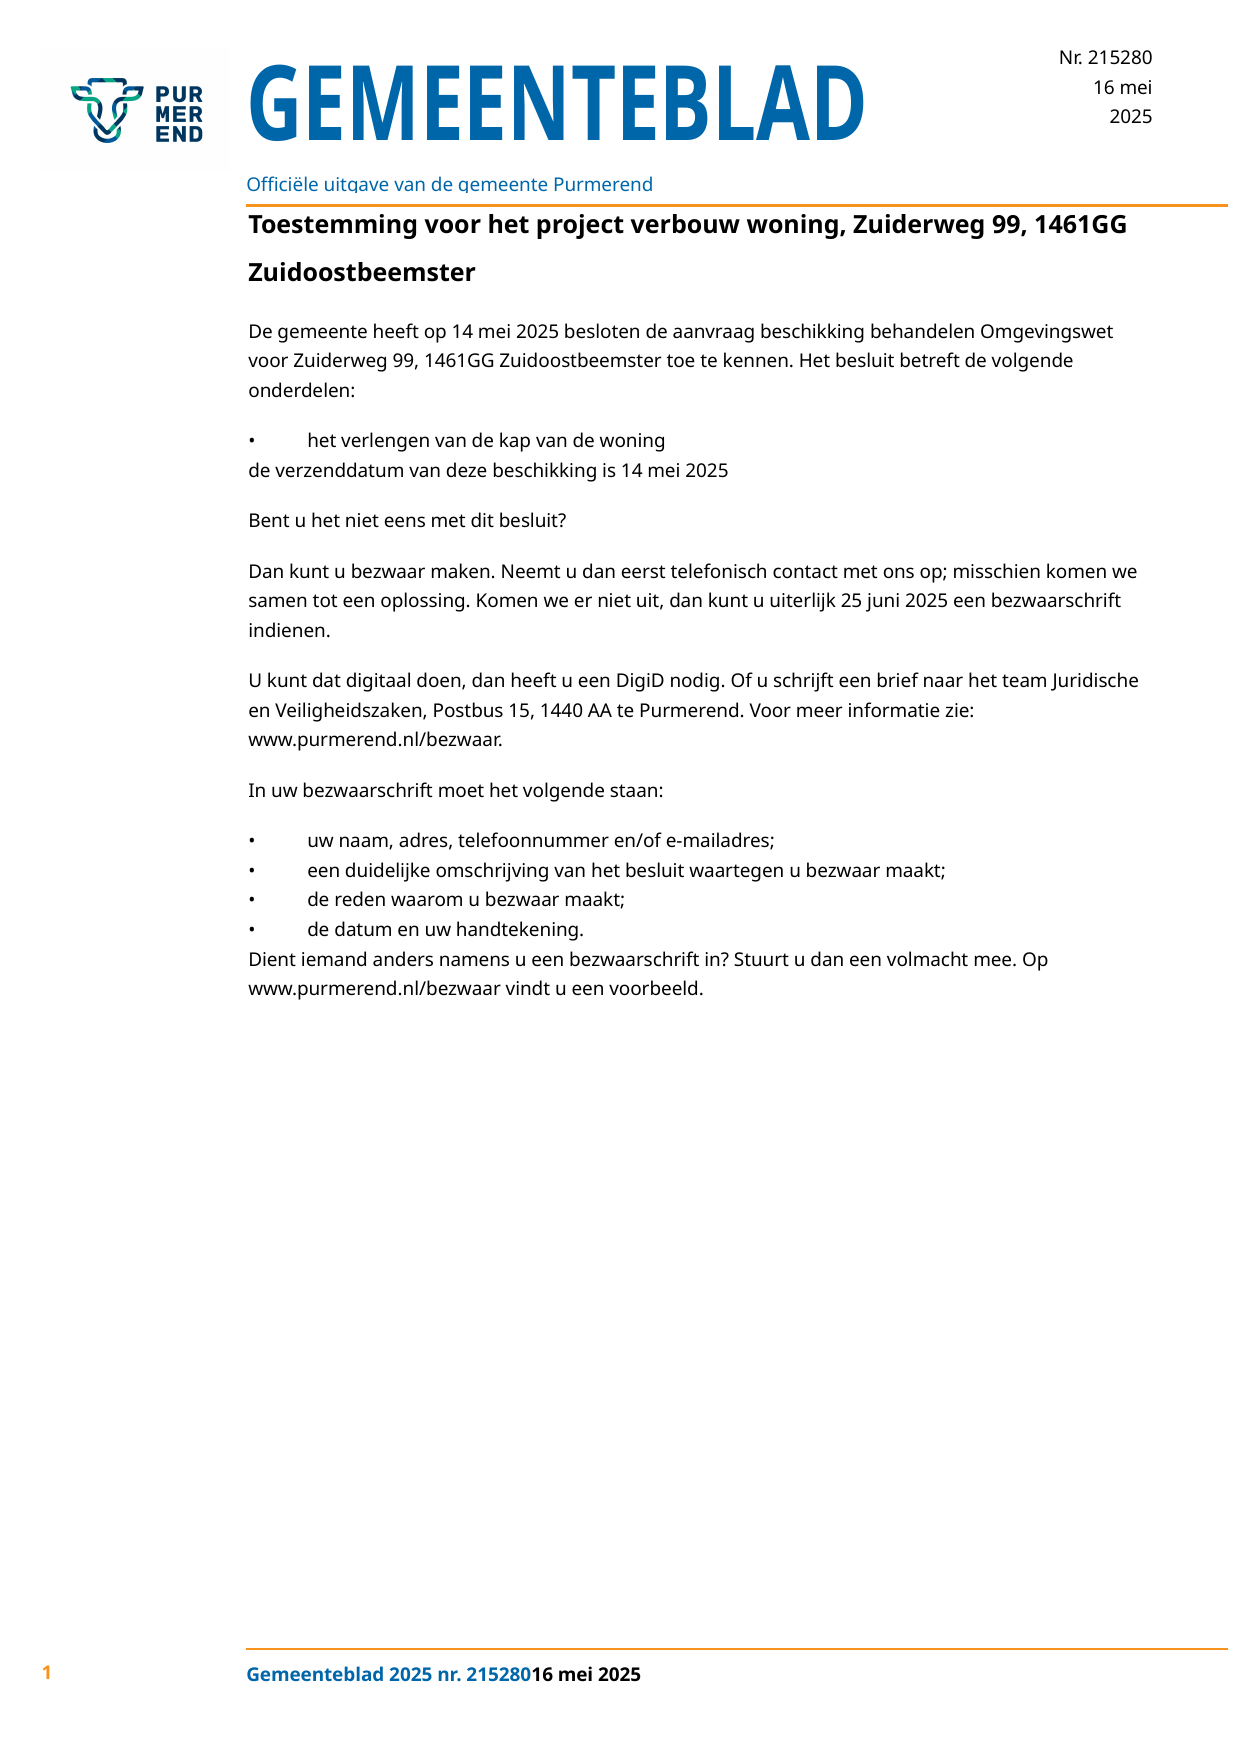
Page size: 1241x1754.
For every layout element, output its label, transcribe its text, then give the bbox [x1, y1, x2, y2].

text De gemeente heeft op 14 mei 2025 besloten de aanvraag beschikking behandelen Omgevingswet voor Zuiderweg 99, 1461GG Zuidoostbeemster toe te kennen. Het besluit betreft de volgende onderdelen: [248, 318, 1152, 403]
text Dan kunt u bezwaar maken. Neemt u dan eerst telefonisch contact met ons op; misschien komen we samen tot een oplossing. Komen we er niet uit, dan kunt u uiterlijk 25 juni 2025 een bezwaarschrift indienen. [248, 558, 1152, 643]
list het verlengen van de kap van de woning [248, 427, 1152, 453]
text Bent u het niet eens met dit besluit? [248, 507, 1152, 533]
text de verzenddatum van deze beschikking is 14 mei 2025 [248, 457, 1152, 483]
picture [41, 47, 231, 172]
text Dient iemand anders namens u een bezwaarschrift in? Stuurt u dan een volmacht mee. Op www.purmerend.nl/bezwaar vindt u een voorbeeld. [248, 946, 1152, 1001]
list de reden waarom u bezwaar maakt; [248, 887, 1152, 912]
list de datum en uw handtekening. [248, 916, 1152, 942]
list uw naam, adres, telefoonnummer en/of e-mailadres; [248, 827, 1152, 853]
text In uw bezwaarschrift moet het volgende staan: [248, 777, 1152, 803]
list een duidelijke omschrijving van het besluit waartegen u bezwaar maakt; [248, 857, 1152, 883]
text Toestemming voor het project verbouw woning, Zuiderweg 99, 1461GG Zuidoostbeemster [248, 207, 1152, 288]
text U kunt dat digitaal doen, dan heeft u een DigiD nodig. Of u schrijft een brief naar het team Juridische en Veiligheidszaken, Postbus 15, 1440 AA te Purmerend. Voor meer informatie zie: www.purmerend.nl/bezwaar. [248, 667, 1152, 752]
